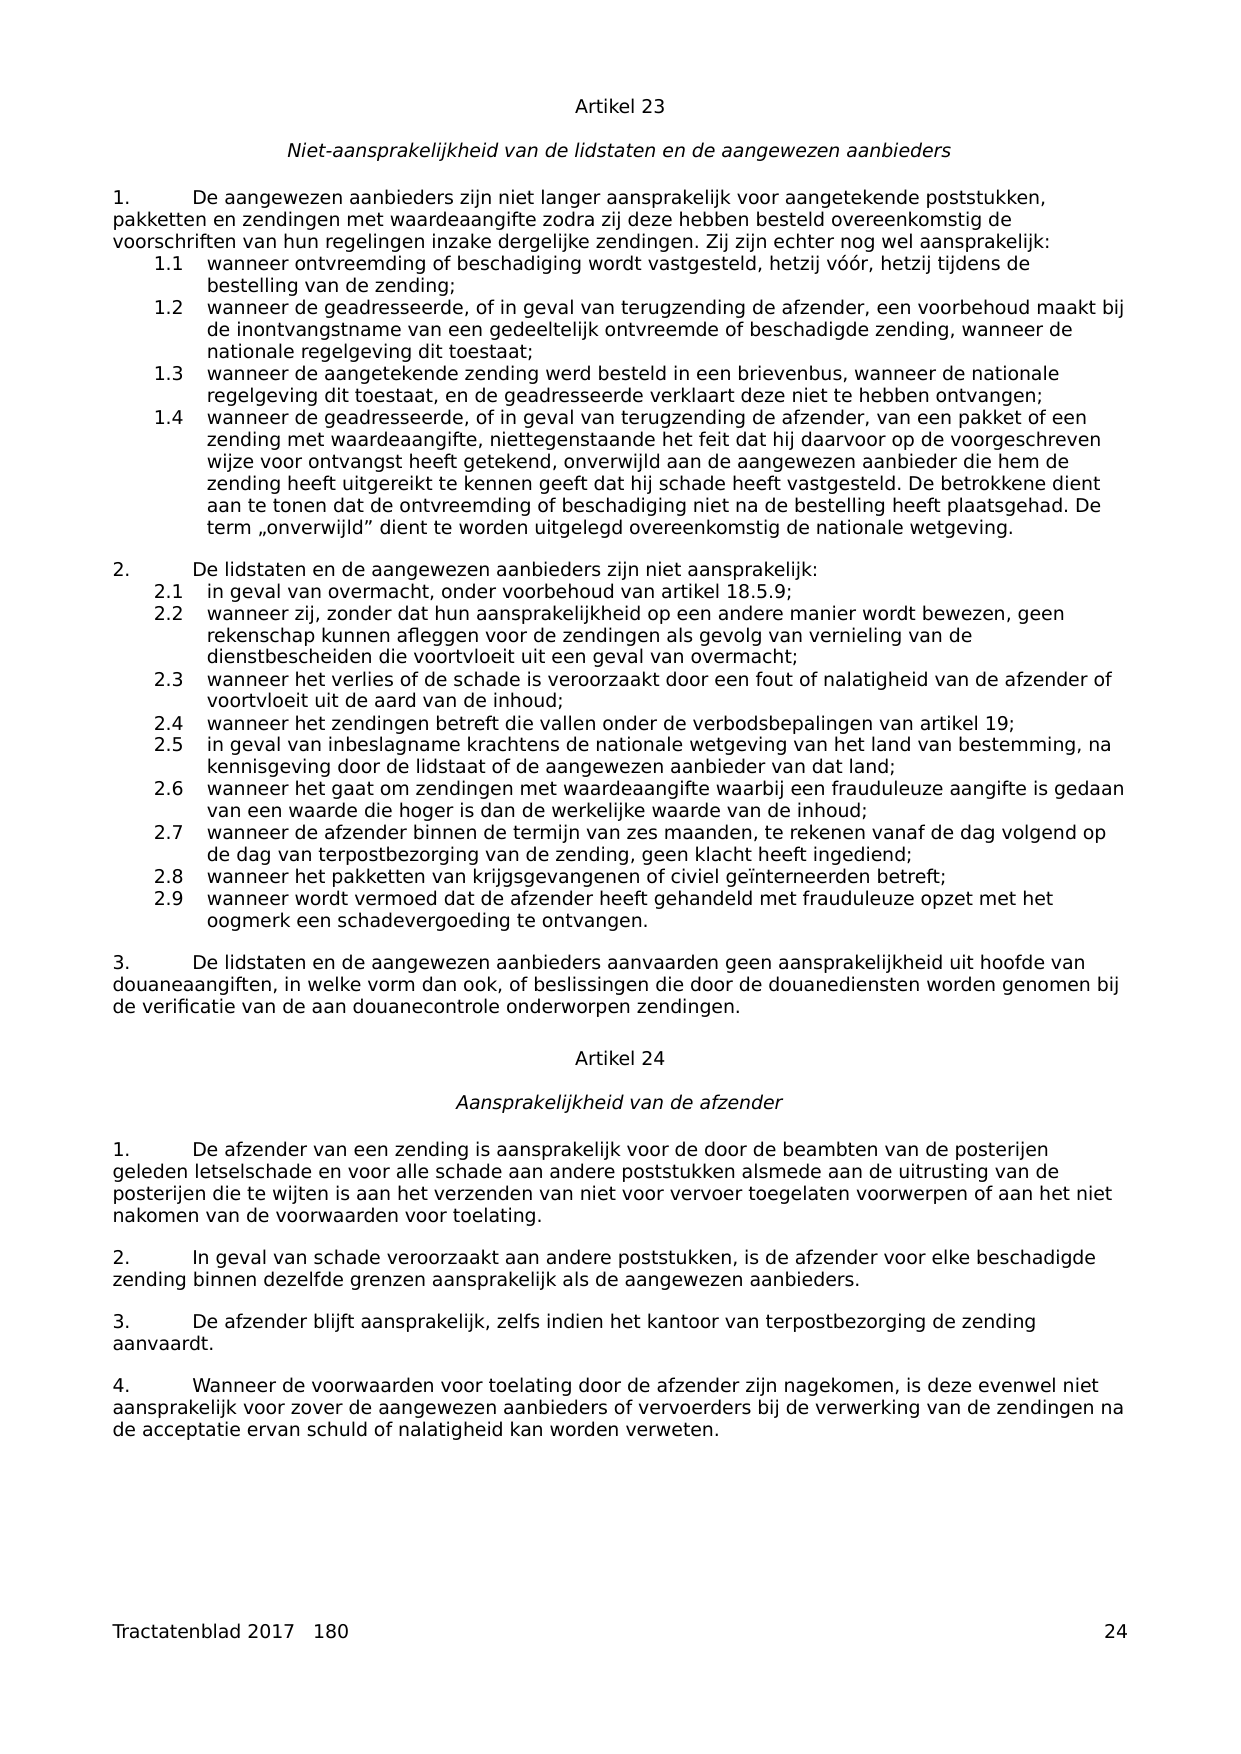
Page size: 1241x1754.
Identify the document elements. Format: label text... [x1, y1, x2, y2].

subtitle Artikel 23 Niet-aansprakelijkheid van de lidstaten en de aangewezen aanbieders [112, 96, 1128, 162]
text 2.8 wanneer het pakketten van krijgsgevangenen of civiel geïnterneerden betreft; [153, 866, 1128, 888]
text 1.2 wanneer de geadresseerde, of in geval van terugzending de afzender, een voorbehoud maakt bij de inontvangstname van een gedeeltelijk ontvreemde of beschadigde zending, wanneer de nationale regelgeving dit toestaat; [153, 297, 1128, 363]
text 1.1 wanneer ontvreemding of beschadiging wordt vastgesteld, hetzij vóór, hetzij tijdens de bestelling van de zending; [153, 253, 1128, 297]
text 2.1 in geval van overmacht, onder voorbehoud van artikel 18.5.9; [153, 581, 1128, 602]
text 3. De afzender blijft aansprakelijk, zelfs indien het kantoor van terpostbezorging de zending aanvaardt. [112, 1311, 1128, 1355]
text 2. In geval van schade veroorzaakt aan andere poststukken, is de afzender voor elke beschadigde zending binnen dezelfde grenzen aansprakelijk als de aangewezen aanbieders. [112, 1247, 1128, 1291]
text 1. De aangewezen aanbieders zijn niet langer aansprakelijk voor aangetekende poststukken, pakketten en zendingen met waardeaangifte zodra zij deze hebben besteld overeenkomstig de voorschriften van hun regelingen inzake dergelijke zendingen. Zij zijn echter nog wel aansprakelijk: [112, 187, 1128, 253]
text 2.2 wanneer zij, zonder dat hun aansprakelijkheid op een andere manier wordt bewezen, geen rekenschap kunnen afleggen voor de zendingen als gevolg van vernieling van de dienstbescheiden die voortvloeit uit een geval van overmacht; [153, 602, 1128, 668]
text 4. Wanneer de voorwaarden voor toelating door de afzender zijn nagekomen, is deze evenwel niet aansprakelijk voor zover de aangewezen aanbieders of vervoerders bij de verwerking van de zendingen na de acceptatie ervan schuld of nalatigheid kan worden verweten. [112, 1375, 1128, 1441]
text 2.5 in geval van inbeslagname krachtens de nationale wetgeving van het land van bestemming, na kennisgeving door de lidstaat of de aangewezen aanbieder van dat land; [153, 734, 1128, 778]
text 2.9 wanneer wordt vermoed dat de afzender heeft gehandeld met frauduleuze opzet met het oogmerk een schadevergoeding te ontvangen. [153, 888, 1128, 932]
text 3. De lidstaten en de aangewezen aanbieders aanvaarden geen aansprakelijkheid uit hoofde van douaneaangiften, in welke vorm dan ook, of beslissingen die door de douanediensten worden genomen bij de verificatie van de aan douanecontrole onderworpen zendingen. [112, 952, 1128, 1018]
text 2. De lidstaten en de aangewezen aanbieders zijn niet aansprakelijk: [112, 558, 1128, 581]
text 2.7 wanneer de afzender binnen de termijn van zes maanden, te rekenen vanaf de dag volgend op de dag van terpostbezorging van de zending, geen klacht heeft ingediend; [153, 822, 1128, 866]
subtitle Artikel 24 Aansprakelijkheid van de afzender [112, 1048, 1128, 1114]
text 2.3 wanneer het verlies of de schade is veroorzaakt door een fout of nalatigheid van de afzender of voortvloeit uit de aard van de inhoud; [153, 668, 1128, 712]
text 2.4 wanneer het zendingen betreft die vallen onder de verbodsbepalingen van artikel 19; [153, 712, 1128, 734]
text 1. De afzender van een zending is aansprakelijk voor de door de beambten van de posterijen geleden letselschade en voor alle schade aan andere poststukken alsmede aan de uitrusting van de posterijen die te wijten is aan het verzenden van niet voor vervoer toegelaten voorwerpen of aan het niet nakomen van de voorwaarden voor toelating. [112, 1139, 1128, 1227]
text 2.6 wanneer het gaat om zendingen met waardeaangifte waarbij een frauduleuze aangifte is gedaan van een waarde die hoger is dan de werkelijke waarde van de inhoud; [153, 778, 1128, 822]
text 1.4 wanneer de geadresseerde, of in geval van terugzending de afzender, van een pakket of een zending met waardeaangifte, niettegenstaande het feit dat hij daarvoor op de voorgeschreven wijze voor ontvangst heeft getekend, onverwijld aan de aangewezen aanbieder die hem de zending heeft uitgereikt te kennen geeft dat hij schade heeft vastgesteld. De betrokkene dient aan te tonen dat de ontvreemding of beschadiging niet na de bestelling heeft plaatsgehad. De term „onverwijld” dient te worden uitgelegd overeenkomstig de nationale wetgeving. [153, 407, 1128, 538]
text 1.3 wanneer de aangetekende zending werd besteld in een brievenbus, wanneer de nationale regelgeving dit toestaat, en de geadresseerde verklaart deze niet te hebben ontvangen; [153, 363, 1128, 407]
